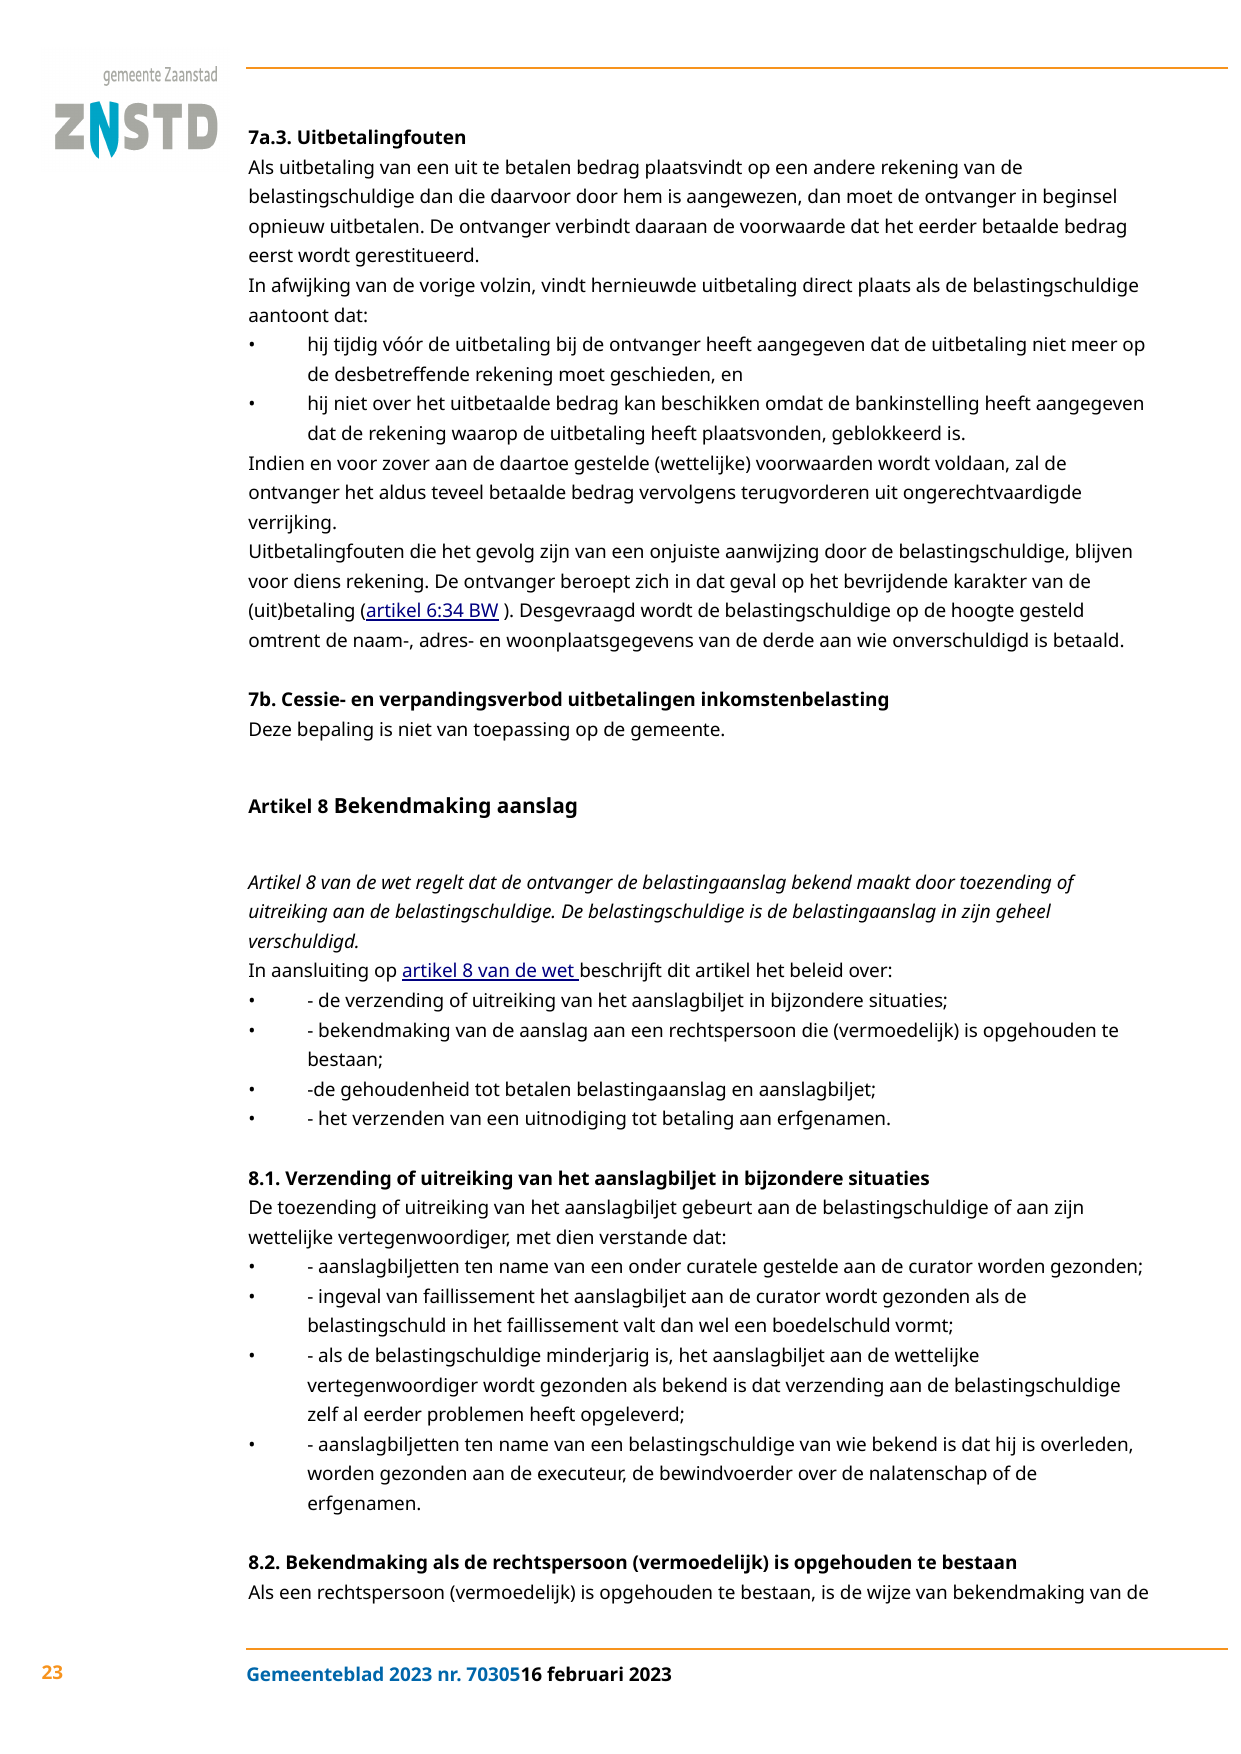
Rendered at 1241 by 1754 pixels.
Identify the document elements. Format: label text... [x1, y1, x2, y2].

list - bekendmaking van de aanslag aan een rechtspersoon die (vermoedelijk) is opgehouden te bestaan; [248, 1017, 1152, 1072]
list - het verzenden van een uitnodiging tot betaling aan erfgenamen. [248, 1106, 1152, 1131]
text Als een rechtspersoon (vermoedelijk) is opgehouden te bestaan, is de wijze van bekendmaking van de [248, 1579, 1152, 1605]
text 7b. Cessie- en verpandingsverbod uitbetalingen inkomstenbelasting [248, 686, 1152, 712]
list -de gehoudenheid tot betalen belastingaanslag en aanslagbiljet; [248, 1076, 1152, 1102]
list - als de belastingschuldige minderjarig is, het aanslagbiljet aan de wettelijke vertegenwoordiger wordt gezonden als bekend is dat verzending aan de belastingschuldige zelf al eerder problemen heeft opgeleverd; [248, 1342, 1152, 1427]
text 8.2. Bekendmaking als de rechtspersoon (vermoedelijk) is opgehouden te bestaan [248, 1549, 1152, 1575]
text 7a.3. Uitbetalingfouten [248, 124, 1152, 150]
list - aanslagbiljetten ten name van een onder curatele gestelde aan de curator worden gezonden; [248, 1253, 1152, 1279]
list - ingeval van faillissement het aanslagbiljet aan de curator wordt gezonden als de belastingschuld in het faillissement valt dan wel een boedelschuld vormt; [248, 1283, 1152, 1338]
text Als uitbetaling van een uit te betalen bedrag plaatsvindt op een andere rekening van de belastingschuldige dan die daarvoor door hem is aangewezen, dan moet de ontvanger in beginsel opnieuw uitbetalen. De ontvanger verbindt daaraan de voorwaarde dat het eerder betaalde bedrag eerst wordt gerestitueerd. [248, 154, 1152, 268]
text In aansluiting op artikel 8 van de wet beschrijft dit artikel het beleid over: [248, 958, 1152, 983]
text Indien en voor zover aan de daartoe gestelde (wettelijke) voorwaarden wordt voldaan, zal de ontvanger het aldus teveel betaalde bedrag vervolgens terugvorderen uit ongerechtvaardigde verrijking. [248, 450, 1152, 535]
text In afwijking van de vorige volzin, vindt hernieuwde uitbetaling direct plaats als de belastingschuldige aantoont dat: [248, 272, 1152, 328]
list - de verzending of uitreiking van het aanslagbiljet in bijzondere situaties; [248, 987, 1152, 1013]
text Artikel 8 van de wet regelt dat de ontvanger de belastingaanslag bekend maakt door toezending of uitreiking aan de belastingschuldige. De belastingschuldige is de belastingaanslag in zijn geheel verschuldigd. [248, 869, 1152, 954]
picture [41, 47, 231, 172]
list - aanslagbiljetten ten name van een belastingschuldige van wie bekend is dat hij is overleden, worden gezonden aan de executeur, de bewindvoerder over de nalatenschap of de erfgenamen. [248, 1431, 1152, 1516]
list hij tijdig vóór de uitbetaling bij de ontvanger heeft aangegeven dat de uitbetaling niet meer op de desbetreffende rekening moet geschieden, en [248, 331, 1152, 387]
text 8.1. Verzending of uitreiking van het aanslagbiljet in bijzondere situaties [248, 1165, 1152, 1191]
text Artikel 8 Bekendmaking aanslag [248, 791, 1152, 820]
list hij niet over het uitbetaalde bedrag kan beschikken omdat de bankinstelling heeft aangegeven dat de rekening waarop de uitbetaling heeft plaatsvonden, geblokkeerd is. [248, 391, 1152, 446]
text De toezending of uitreiking van het aanslagbiljet gebeurt aan de belastingschuldige of aan zijn wettelijke vertegenwoordiger, met dien verstande dat: [248, 1194, 1152, 1250]
text Deze bepaling is niet van toepassing op de gemeente. [248, 716, 1152, 742]
text Uitbetalingfouten die het gevolg zijn van een onjuiste aanwijzing door de belastingschuldige, blijven voor diens rekening. De ontvanger beroept zich in dat geval op het bevrijdende karakter van de (uit)betaling (artikel 6:34 BW ). Desgevraagd wordt de belastingschuldige op de hoogte gesteld omtrent de naam-, adres- en woonplaatsgegevens van de derde aan wie onverschuldigd is betaald. [248, 538, 1152, 653]
